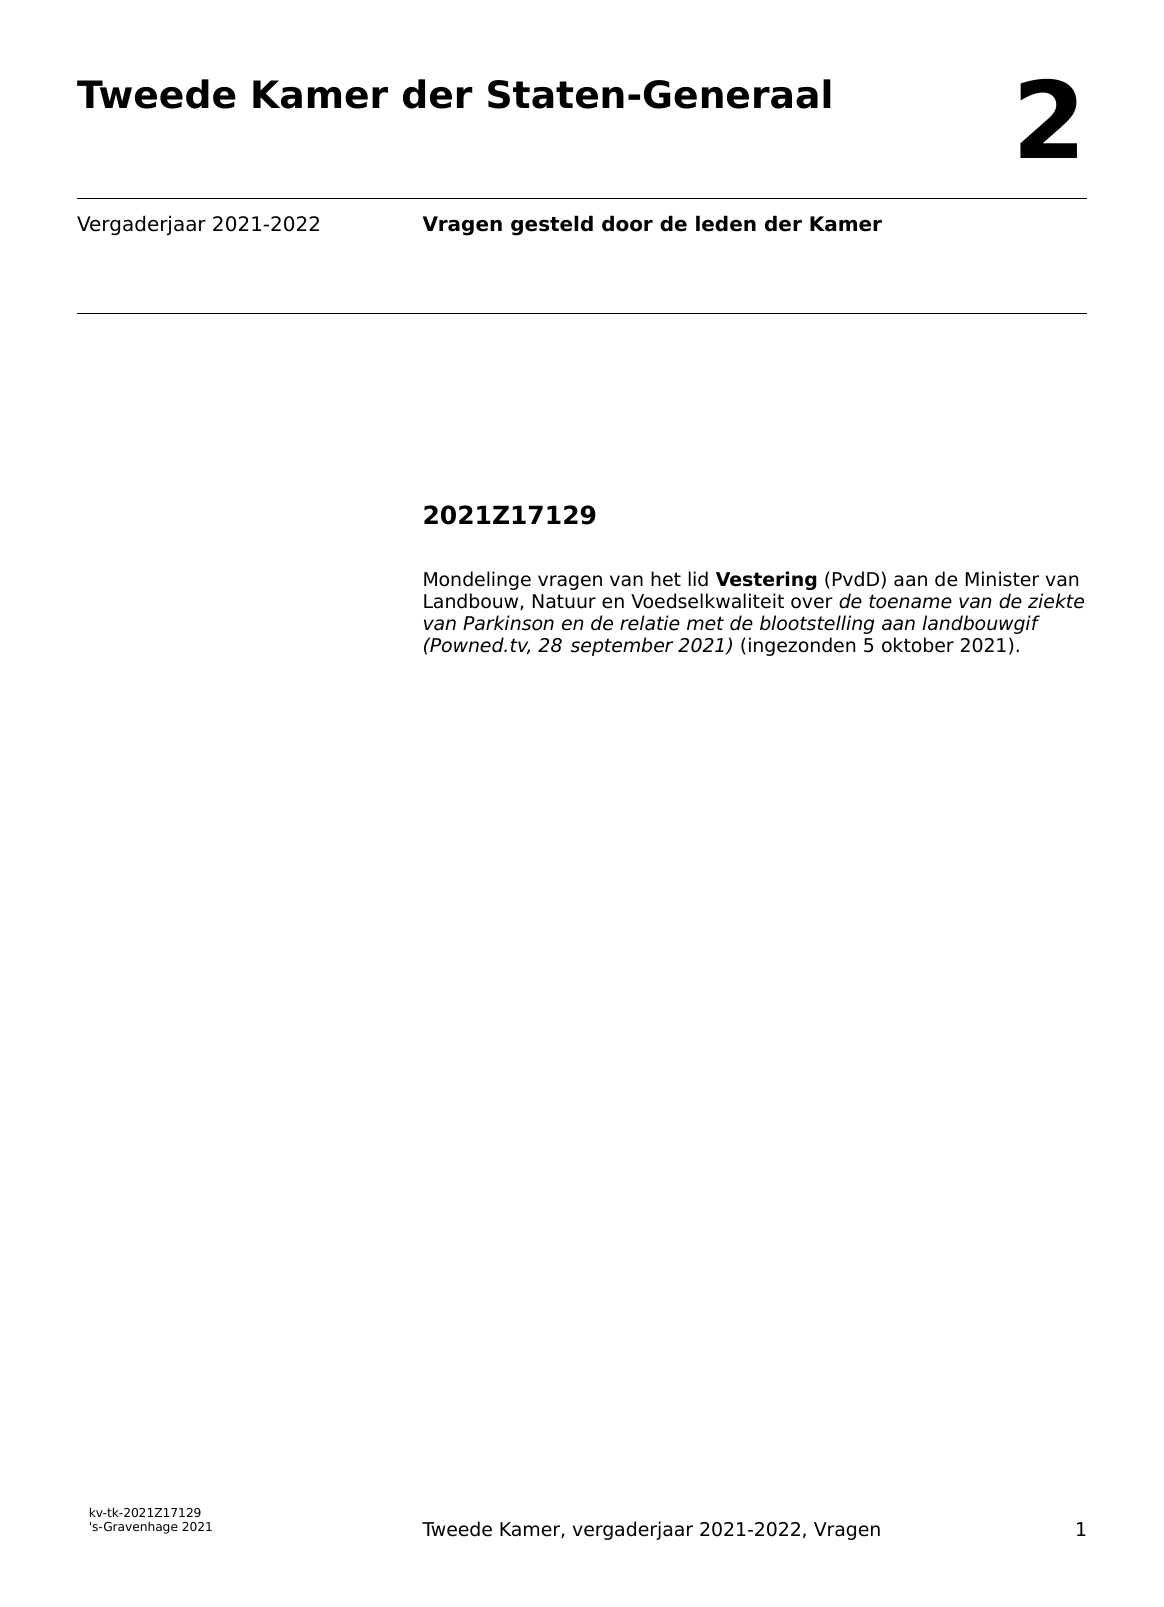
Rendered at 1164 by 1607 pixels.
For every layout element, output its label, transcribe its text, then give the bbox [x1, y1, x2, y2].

text 2021Z17129 [422, 501, 1087, 531]
table_header Tweede Kamer der Staten-Generaal [77, 59, 886, 198]
table_cell Vragen gesteld door de leden der Kamer [422, 199, 1087, 313]
text Mondelinge vragen van het lid Vestering (PvdD) aan de Minister van Landbouw, Natuur en Voedselkwaliteit over de toename van de ziekte van Parkinson en de relatie met de blootstelling aan landbouwgif (Powned.tv, 28 september 2021) (ingezonden 5 oktober 2021). [422, 569, 1087, 657]
table_header 2 [886, 59, 1087, 198]
text kv-tk-2021Z17129 [88, 1506, 323, 1520]
text 's-Gravenhage 2021 [88, 1520, 323, 1534]
table_cell Vergaderjaar 2021-2022 [77, 199, 422, 313]
